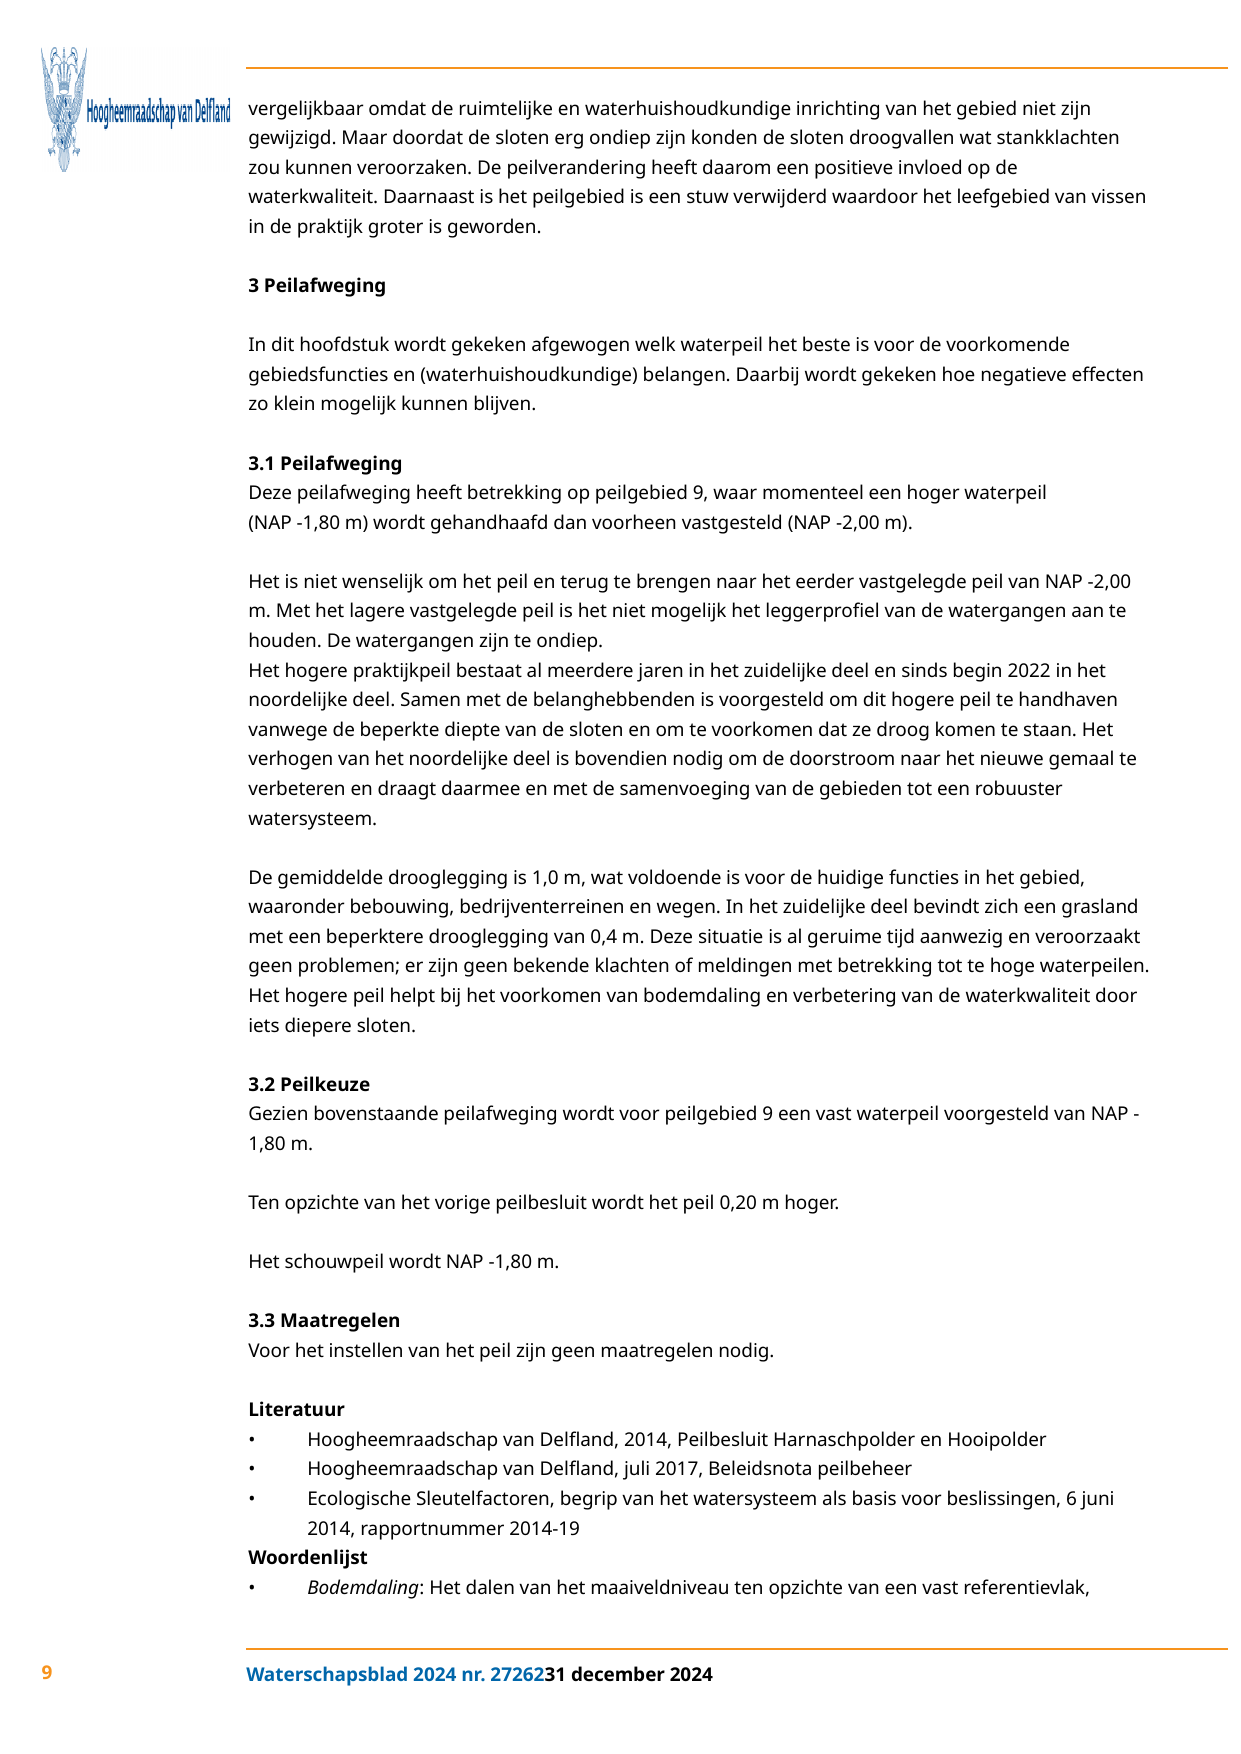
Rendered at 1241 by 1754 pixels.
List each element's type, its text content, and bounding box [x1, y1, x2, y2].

text 3.3 Maatregelen [248, 1308, 1152, 1333]
list Hoogheemraadschap van Delfland, 2014, Peilbesluit Harnaschpolder en Hooipolder [248, 1426, 1152, 1452]
list Bodemdaling: Het dalen van het maaiveldniveau ten opzichte van een vast referentievlak, [248, 1574, 1152, 1600]
text (NAP -1,80 m) wordt gehandhaafd dan voorheen vastgesteld (NAP -2,00 m). [248, 509, 1152, 535]
list Hoogheemraadschap van Delfland, juli 2017, Beleidsnota peilbeheer [248, 1456, 1152, 1481]
text Deze peilafweging heeft betrekking op peilgebied 9, waar momenteel een hoger waterpeil [248, 479, 1152, 505]
text Het hogere praktijkpeil bestaat al meerdere jaren in het zuidelijke deel en sinds begin 2022 in het noordelijke deel. Samen met de belanghebbenden is voorgesteld om dit hogere peil te handhaven vanwege de beperkte diepte van de sloten en om te voorkomen dat ze droog komen te staan. Het verhogen van het noordelijke deel is bovendien nodig om de doorstroom naar het nieuwe gemaal te verbeteren en draagt daarmee en met de samenvoeging van de gebieden tot een robuuster watersysteem. [248, 657, 1152, 831]
text 3 Peilafweging [248, 272, 1152, 298]
text Voor het instellen van het peil zijn geen maatregelen nodig. [248, 1337, 1152, 1363]
text Het schouwpeil wordt NAP -1,80 m. [248, 1248, 1152, 1274]
text 3.1 Peilafweging [248, 450, 1152, 476]
text De gemiddelde drooglegging is 1,0 m, wat voldoende is voor de huidige functies in het gebied, waaronder bebouwing, bedrijventerreinen en wegen. In het zuidelijke deel bevindt zich een grasland met een beperktere drooglegging van 0,4 m. Deze situatie is al geruime tijd aanwezig en veroorzaakt geen problemen; er zijn geen bekende klachten of meldingen met betrekking tot te hoge waterpeilen. Het hogere peil helpt bij het voorkomen van bodemdaling en verbetering van de waterkwaliteit door iets diepere sloten. [248, 864, 1152, 1038]
picture [41, 47, 231, 172]
text Woordenlijst [248, 1544, 1152, 1570]
text 3.2 Peilkeuze [248, 1071, 1152, 1097]
text Het is niet wenselijk om het peil en terug te brengen naar het eerder vastgelegde peil van NAP -2,00 m. Met het lagere vastgelegde peil is het niet mogelijk het leggerprofiel van de watergangen aan te houden. De watergangen zijn te ondiep. [248, 568, 1152, 653]
text Ten opzichte van het vorige peilbesluit wordt het peil 0,20 m hoger. [248, 1189, 1152, 1215]
text In dit hoofdstuk wordt gekeken afgewogen welk waterpeil het beste is voor de voorkomende gebiedsfuncties en (waterhuishoudkundige) belangen. Daarbij wordt gekeken hoe negatieve effecten zo klein mogelijk kunnen blijven. [248, 331, 1152, 416]
text Literatuur [248, 1396, 1152, 1422]
text Gezien bovenstaande peilafweging wordt voor peilgebied 9 een vast waterpeil voorgesteld van NAP -1,80 m. [248, 1101, 1152, 1156]
list Ecologische Sleutelfactoren, begrip van het watersysteem als basis voor beslissingen, 6 juni 2014, rapportnummer 2014-19 [248, 1485, 1152, 1541]
text vergelijkbaar omdat de ruimtelijke en waterhuishoudkundige inrichting van het gebied niet zijn gewijzigd. Maar doordat de sloten erg ondiep zijn konden de sloten droogvallen wat stankklachten zou kunnen veroorzaken. De peilverandering heeft daarom een positieve invloed op de waterkwaliteit. Daarnaast is het peilgebied is een stuw verwijderd waardoor het leefgebied van vissen in de praktijk groter is geworden. [248, 95, 1152, 239]
